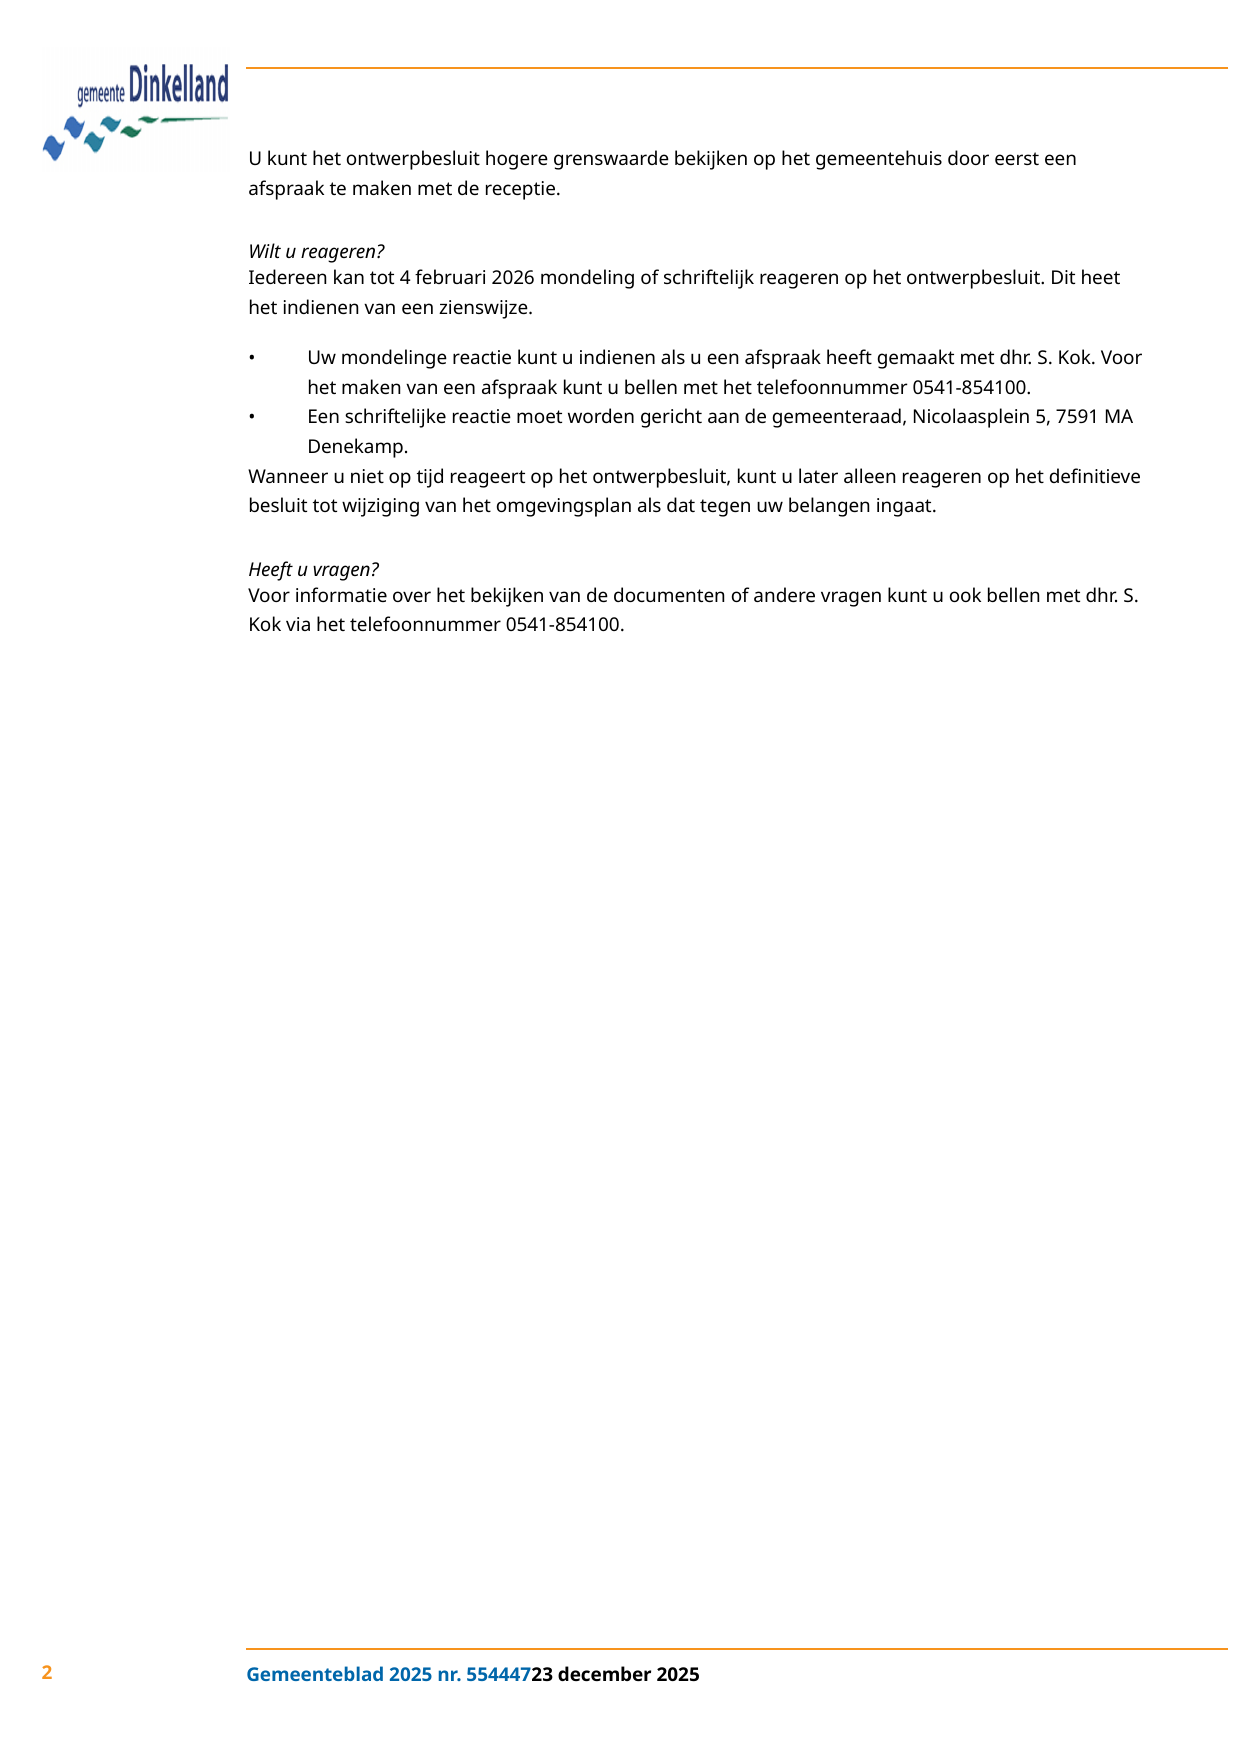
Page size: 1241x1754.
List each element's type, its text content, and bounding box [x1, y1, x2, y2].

list Uw mondelinge reactie kunt u indienen als u een afspraak heeft gemaakt met dhr. S. Kok. Voor het maken van een afspraak kunt u bellen met het telefoonnummer 0541-854100. [248, 344, 1152, 400]
text Wilt u reageren? [248, 239, 1152, 264]
picture [41, 47, 231, 172]
list Een schriftelijke reactie moet worden gericht aan de gemeenteraad, Nicolaasplein 5, 7591 MA Denekamp. [248, 404, 1152, 459]
text Wanneer u niet op tijd reageert op het ontwerpbesluit, kunt u later alleen reageren op het definitieve besluit tot wijziging van het omgevingsplan als dat tegen uw belangen ingaat. [248, 463, 1152, 518]
text U kunt het ontwerpbesluit hogere grenswaarde bekijken op het gemeentehuis door eerst een afspraak te maken met de receptie. [248, 145, 1152, 201]
text Iedereen kan tot 4 februari 2026 mondeling of schriftelijk reageren op het ontwerpbesluit. Dit heet het indienen van een zienswijze. [248, 264, 1152, 320]
text Heeft u vragen? [248, 556, 1152, 582]
text Voor informatie over het bekijken van de documenten of andere vragen kunt u ook bellen met dhr. S. Kok via het telefoonnummer 0541-854100. [248, 582, 1152, 637]
